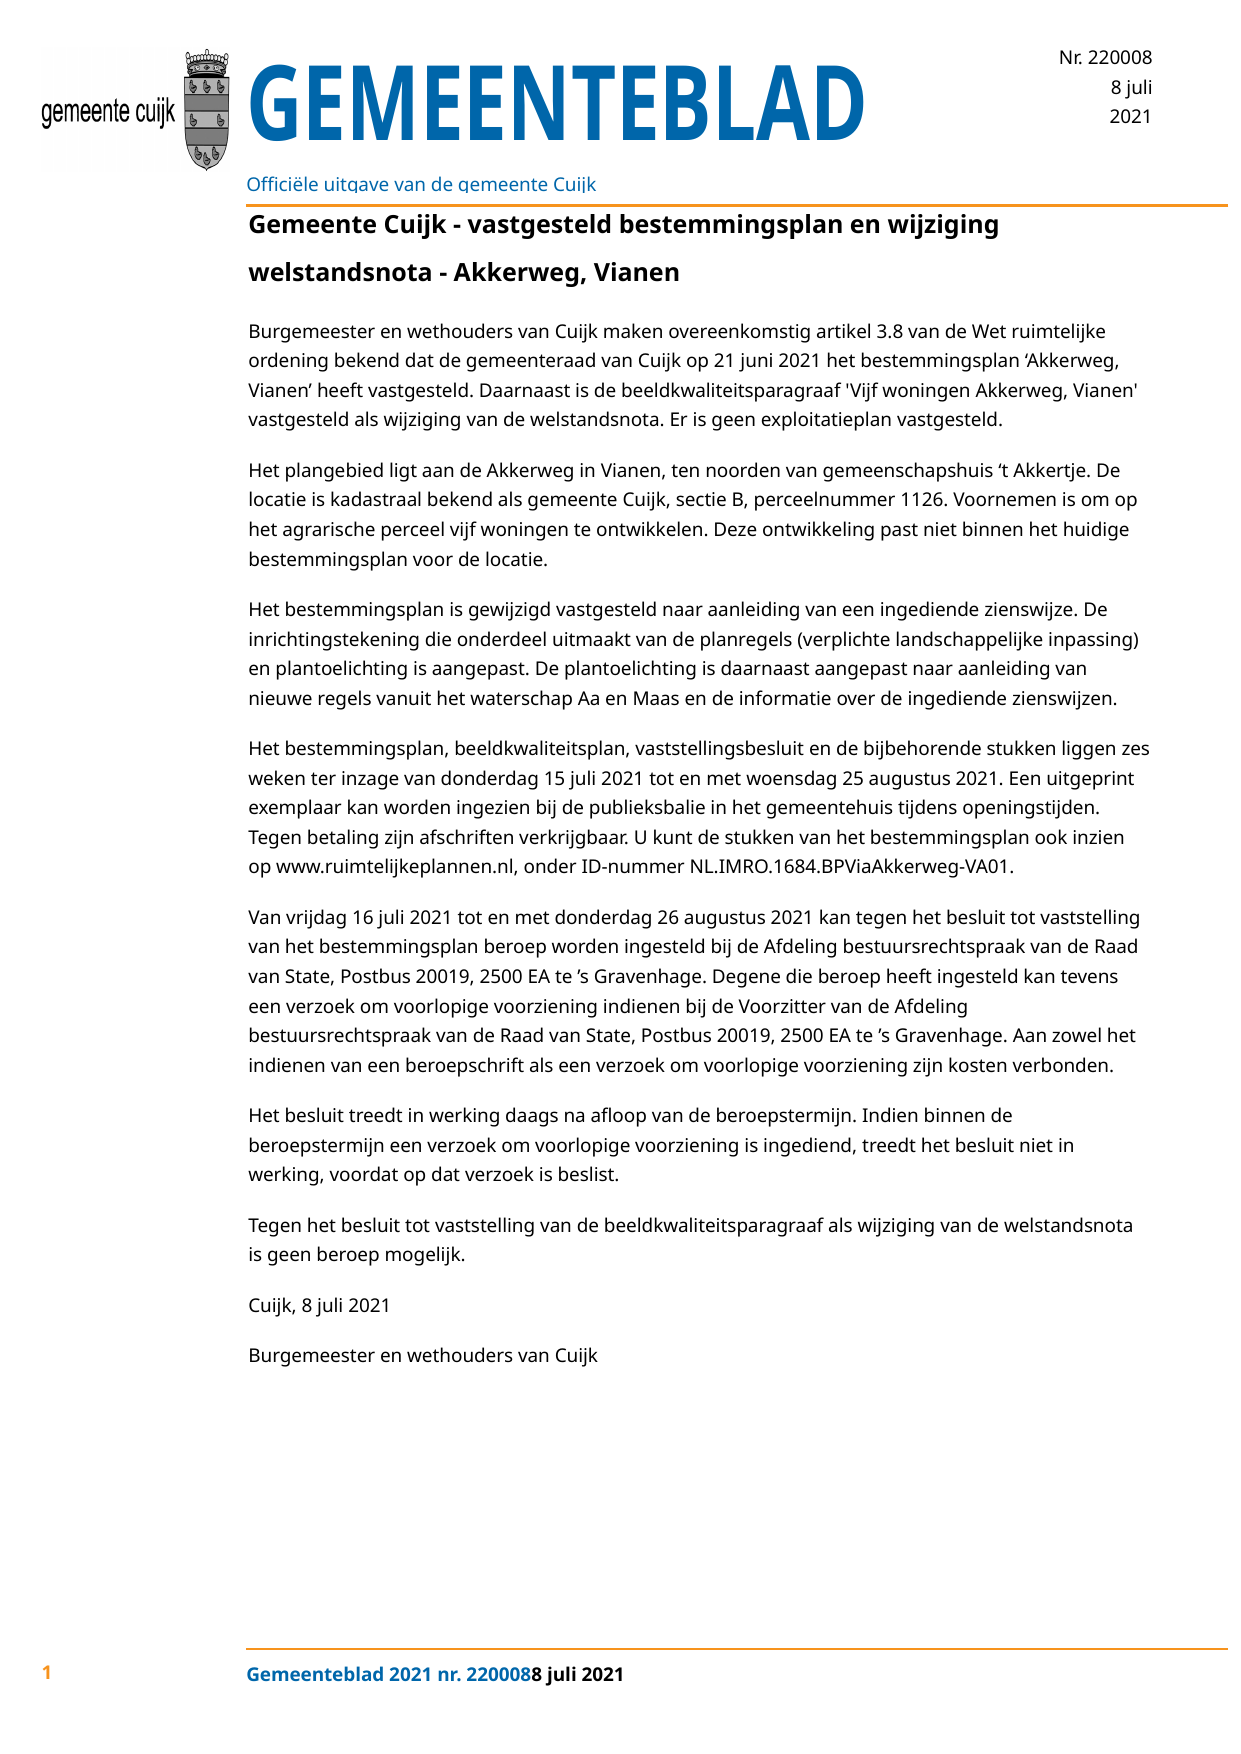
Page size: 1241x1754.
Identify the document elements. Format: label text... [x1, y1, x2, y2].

text Van vrijdag 16 juli 2021 tot en met donderdag 26 augustus 2021 kan tegen het besluit tot vaststelling van het bestemmingsplan beroep worden ingesteld bij de Afdeling bestuursrechtspraak van de Raad van State, Postbus 20019, 2500 EA te ’s Gravenhage. Degene die beroep heeft ingesteld kan tevens een verzoek om voorlopige voorziening indienen bij de Voorzitter van de Afdeling bestuursrechtspraak van de Raad van State, Postbus 20019, 2500 EA te ’s Gravenhage. Aan zowel het indienen van een beroepschrift als een verzoek om voorlopige voorziening zijn kosten verbonden. [248, 904, 1152, 1078]
text Het bestemmingsplan is gewijzigd vastgesteld naar aanleiding van een ingediende zienswijze. De inrichtingstekening die onderdeel uitmaakt van de planregels (verplichte landschappelijke inpassing) en plantoelichting is aangepast. De plantoelichting is daarnaast aangepast naar aanleiding van nieuwe regels vanuit het waterschap Aa en Maas en de informatie over de ingediende zienswijzen. [248, 596, 1152, 711]
text Tegen het besluit tot vaststelling van de beeldkwaliteitsparagraaf als wijziging van de welstandsnota is geen beroep mogelijk. [248, 1212, 1152, 1267]
picture [41, 47, 231, 172]
text Burgemeester en wethouders van Cuijk maken overeenkomstig artikel 3.8 van de Wet ruimtelijke ordening bekend dat de gemeenteraad van Cuijk op 21 juni 2021 het bestemmingsplan ‘Akkerweg, Vianen’ heeft vastgesteld. Daarnaast is de beeldkwaliteitsparagraaf 'Vijf woningen Akkerweg, Vianen' vastgesteld als wijziging van de welstandsnota. Er is geen exploitatieplan vastgesteld. [248, 318, 1152, 432]
text Gemeente Cuijk - vastgesteld bestemmingsplan en wijziging welstandsnota - Akkerweg, Vianen [248, 207, 1152, 288]
text Het plangebied ligt aan de Akkerweg in Vianen, ten noorden van gemeenschapshuis ‘t Akkertje. De locatie is kadastraal bekend als gemeente Cuijk, sectie B, perceelnummer 1126. Voornemen is om op het agrarische perceel vijf woningen te ontwikkelen. Deze ontwikkeling past niet binnen het huidige bestemmingsplan voor de locatie. [248, 457, 1152, 572]
text Het bestemmingsplan, beeldkwaliteitsplan, vaststellingsbesluit en de bijbehorende stukken liggen zes weken ter inzage van donderdag 15 juli 2021 tot en met woensdag 25 augustus 2021. Een uitgeprint exemplaar kan worden ingezien bij de publieksbalie in het gemeentehuis tijdens openingstijden. Tegen betaling zijn afschriften verkrijgbaar. U kunt de stukken van het bestemmingsplan ook inzien op www.ruimtelijkeplannen.nl, onder ID-nummer NL.IMRO.1684.BPViaAkkerweg-VA01. [248, 735, 1152, 879]
text Cuijk, 8 juli 2021 [248, 1292, 1152, 1318]
text Het besluit treedt in werking daags na afloop van de beroepstermijn. Indien binnen de beroepstermijn een verzoek om voorlopige voorziening is ingediend, treedt het besluit niet in werking, voordat op dat verzoek is beslist. [248, 1102, 1152, 1187]
text Burgemeester en wethouders van Cuijk [248, 1342, 1152, 1368]
